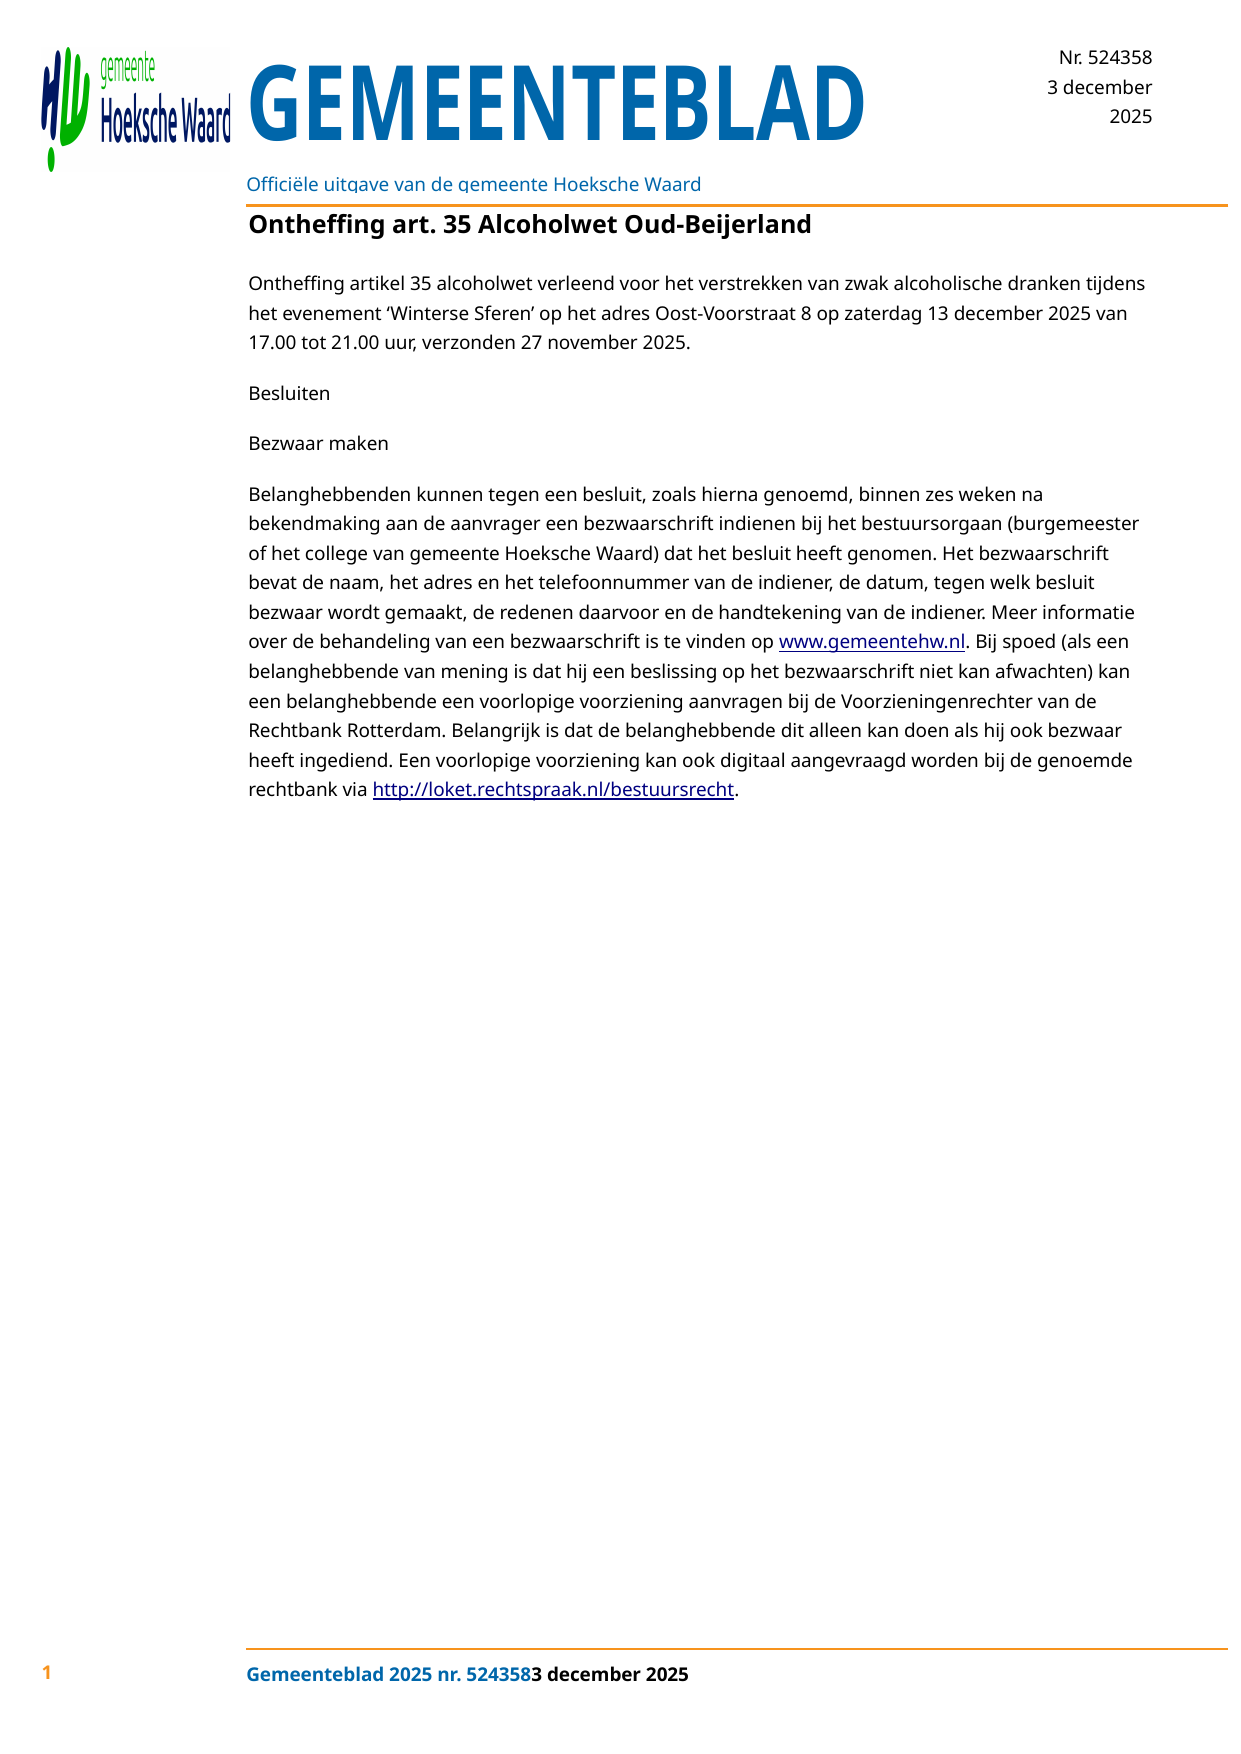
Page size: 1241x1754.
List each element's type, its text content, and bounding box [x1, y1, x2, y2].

text Bezwaar maken [248, 430, 1152, 456]
text Belanghebbenden kunnen tegen een besluit, zoals hierna genoemd, binnen zes weken na bekendmaking aan de aanvrager een bezwaarschrift indienen bij het bestuursorgaan (burgemeester of het college van gemeente Hoeksche Waard) dat het besluit heeft genomen. Het bezwaarschrift bevat de naam, het adres en het telefoonnummer van de indiener, de datum, tegen welk besluit bezwaar wordt gemaakt, de redenen daarvoor en de handtekening van de indiener. Meer informatie over de behandeling van een bezwaarschrift is te vinden op www.gemeentehw.nl. Bij spoed (als een belanghebbende van mening is dat hij een beslissing op het bezwaarschrift niet kan afwachten) kan een belanghebbende een voorlopige voorziening aanvragen bij de Voorzieningenrechter van de Rechtbank Rotterdam. Belangrijk is dat de belanghebbende dit alleen kan doen als hij ook bezwaar heeft ingediend. Een voorlopige voorziening kan ook digitaal aangevraagd worden bij de genoemde rechtbank via http://loket.rechtspraak.nl/bestuursrecht. [248, 481, 1152, 802]
picture [41, 47, 231, 172]
text Besluiten [248, 380, 1152, 406]
text Ontheffing art. 35 Alcoholwet Oud-Beijerland [248, 207, 1152, 241]
text Ontheffing artikel 35 alcoholwet verleend voor het verstrekken van zwak alcoholische dranken tijdens het evenement ‘Winterse Sferen’ op het adres Oost-Voorstraat 8 op zaterdag 13 december 2025 van 17.00 tot 21.00 uur, verzonden 27 november 2025. [248, 270, 1152, 355]
